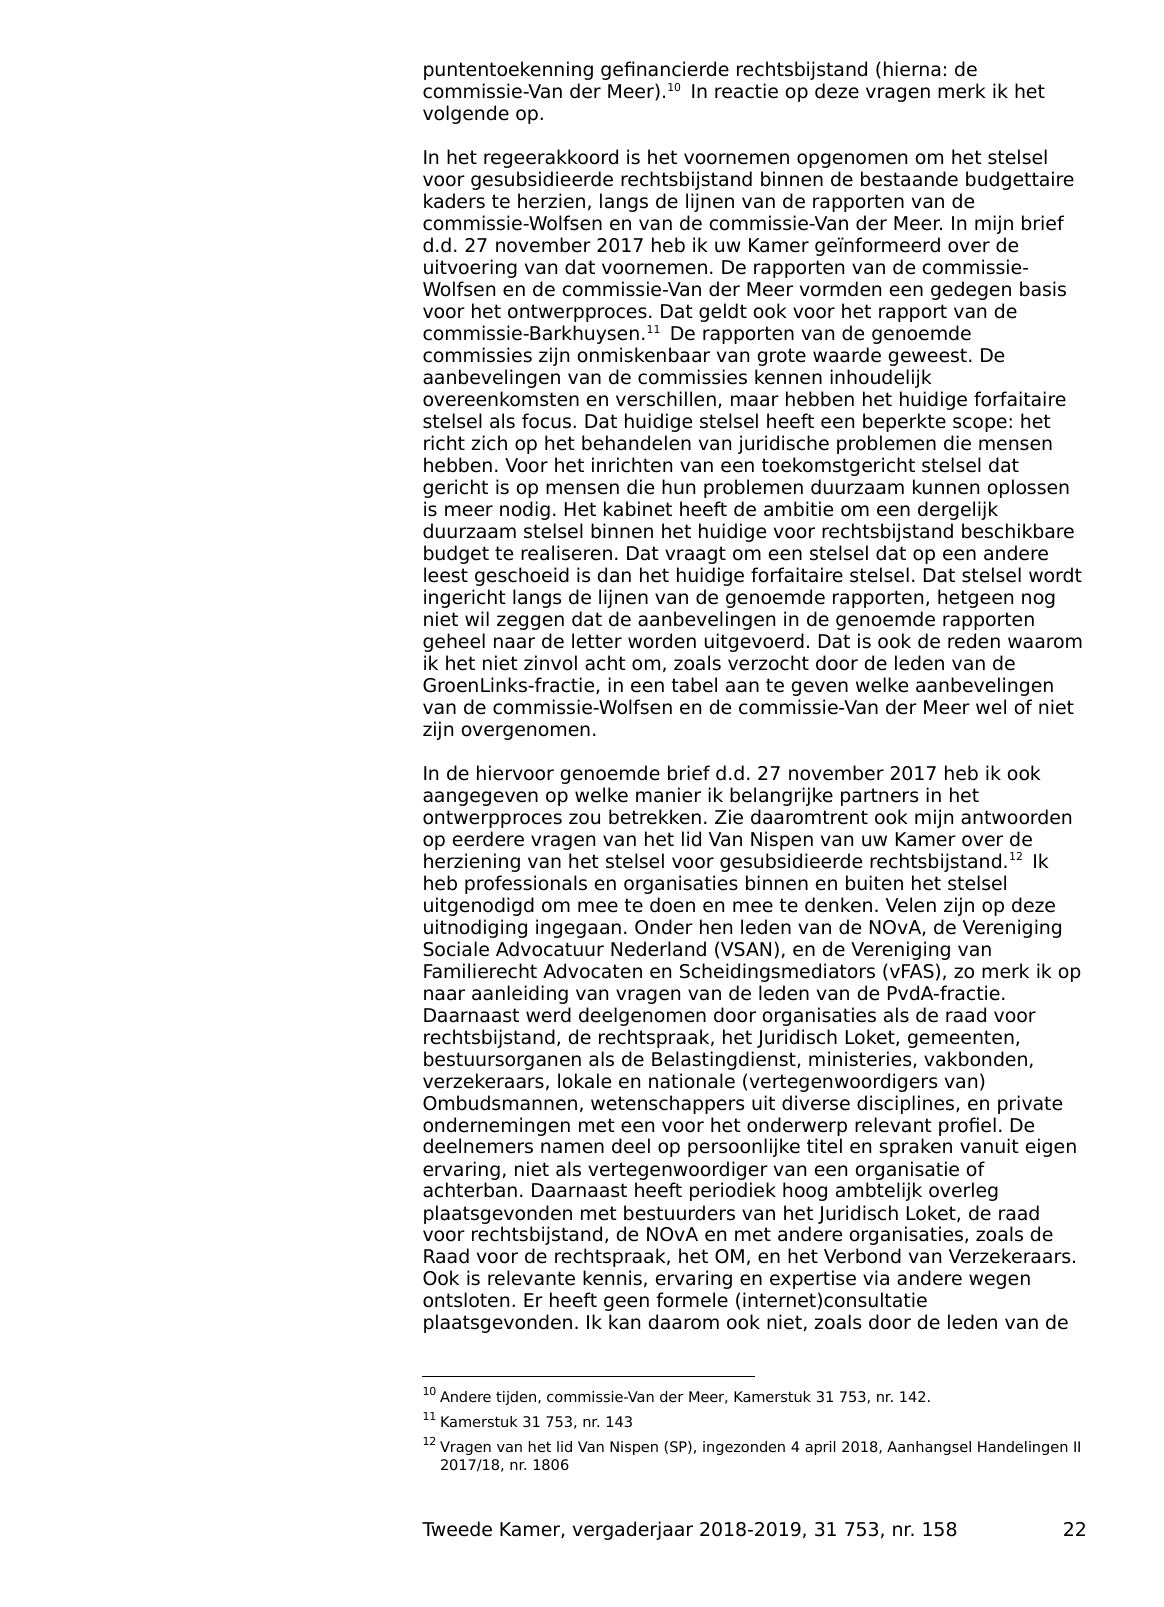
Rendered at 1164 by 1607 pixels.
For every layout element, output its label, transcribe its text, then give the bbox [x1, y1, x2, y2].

text In het regeerakkoord is het voornemen opgenomen om het stelsel voor gesubsidieerde rechtsbijstand binnen de bestaande budgettaire kaders te herzien, langs de lijnen van de rapporten van de commissie-Wolfsen en van de commissie-Van der Meer. In mijn brief d.d. 27 november 2017 heb ik uw Kamer geïnformeerd over de uitvoering van dat voornemen. De rapporten van de commissie-Wolfsen en de commissie-Van der Meer vormden een gedegen basis voor het ontwerpproces. Dat geldt ook voor het rapport van de commissie-Barkhuysen. De rapporten van de genoemde commissies zijn onmiskenbaar van grote waarde geweest. De aanbevelingen van de commissies kennen inhoudelijk overeenkomsten en verschillen, maar hebben het huidige forfaitaire stelsel als focus. Dat huidige stelsel heeft een beperkte scope: het richt zich op het behandelen van juridische problemen die mensen hebben. Voor het inrichten van een toekomstgericht stelsel dat gericht is op mensen die hun problemen duurzaam kunnen oplossen is meer nodig. Het kabinet heeft de ambitie om een dergelijk duurzaam stelsel binnen het huidige voor rechtsbijstand beschikbare budget te realiseren. Dat vraagt om een stelsel dat op een andere leest geschoeid is dan het huidige forfaitaire stelsel. Dat stelsel wordt ingericht langs de lijnen van de genoemde rapporten, hetgeen nog niet wil zeggen dat de aanbevelingen in de genoemde rapporten geheel naar de letter worden uitgevoerd. Dat is ook de reden waarom ik het niet zinvol acht om, zoals verzocht door de leden van de GroenLinks-fractie, in een tabel aan te geven welke aanbevelingen van de commissie-Wolfsen en de commissie-Van der Meer wel of niet zijn overgenomen. [422, 147, 1087, 741]
text Kamerstuk 31 753, nr. 143 [422, 1410, 1087, 1432]
text puntentoekenning gefinancierde rechtsbijstand (hierna: de commissie-Van der Meer). In reactie op deze vragen merk ik het volgende op. [422, 59, 1087, 125]
text Vragen van het lid Van Nispen (SP), ingezonden 4 april 2018, Aanhangsel Handelingen II 2017/18, nr. 1806 [422, 1435, 1087, 1474]
text Andere tijden, commissie-Van der Meer, Kamerstuk 31 753, nr. 142. [422, 1385, 1087, 1407]
text In de hiervoor genoemde brief d.d. 27 november 2017 heb ik ook aangegeven op welke manier ik belangrijke partners in het ontwerpproces zou betrekken. Zie daaromtrent ook mijn antwoorden op eerdere vragen van het lid Van Nispen van uw Kamer over de herziening van het stelsel voor gesubsidieerde rechtsbijstand. Ik heb professionals en organisaties binnen en buiten het stelsel uitgenodigd om mee te doen en mee te denken. Velen zijn op deze uitnodiging ingegaan. Onder hen leden van de NOvA, de Vereniging Sociale Advocatuur Nederland (VSAN), en de Vereniging van Familierecht Advocaten en Scheidingsmediators (vFAS), zo merk ik op naar aanleiding van vragen van de leden van de PvdA-fractie. Daarnaast werd deelgenomen door organisaties als de raad voor rechtsbijstand, de rechtspraak, het Juridisch Loket, gemeenten, bestuursorganen als de Belastingdienst, ministeries, vakbonden, verzekeraars, lokale en nationale (vertegenwoordigers van) Ombudsmannen, wetenschappers uit diverse disciplines, en private ondernemingen met een voor het onderwerp relevant profiel. De deelnemers namen deel op persoonlijke titel en spraken vanuit eigen ervaring, niet als vertegenwoordiger van een organisatie of achterban. Daarnaast heeft periodiek hoog ambtelijk overleg plaatsgevonden met bestuurders van het Juridisch Loket, de raad voor rechtsbijstand, de NOvA en met andere organisaties, zoals de Raad voor de rechtspraak, het OM, en het Verbond van Verzekeraars. Ook is relevante kennis, ervaring en expertise via andere wegen ontsloten. Er heeft geen formele (internet)consultatie plaatsgevonden. Ik kan daarom ook niet, zoals door de leden van de [422, 763, 1087, 1334]
